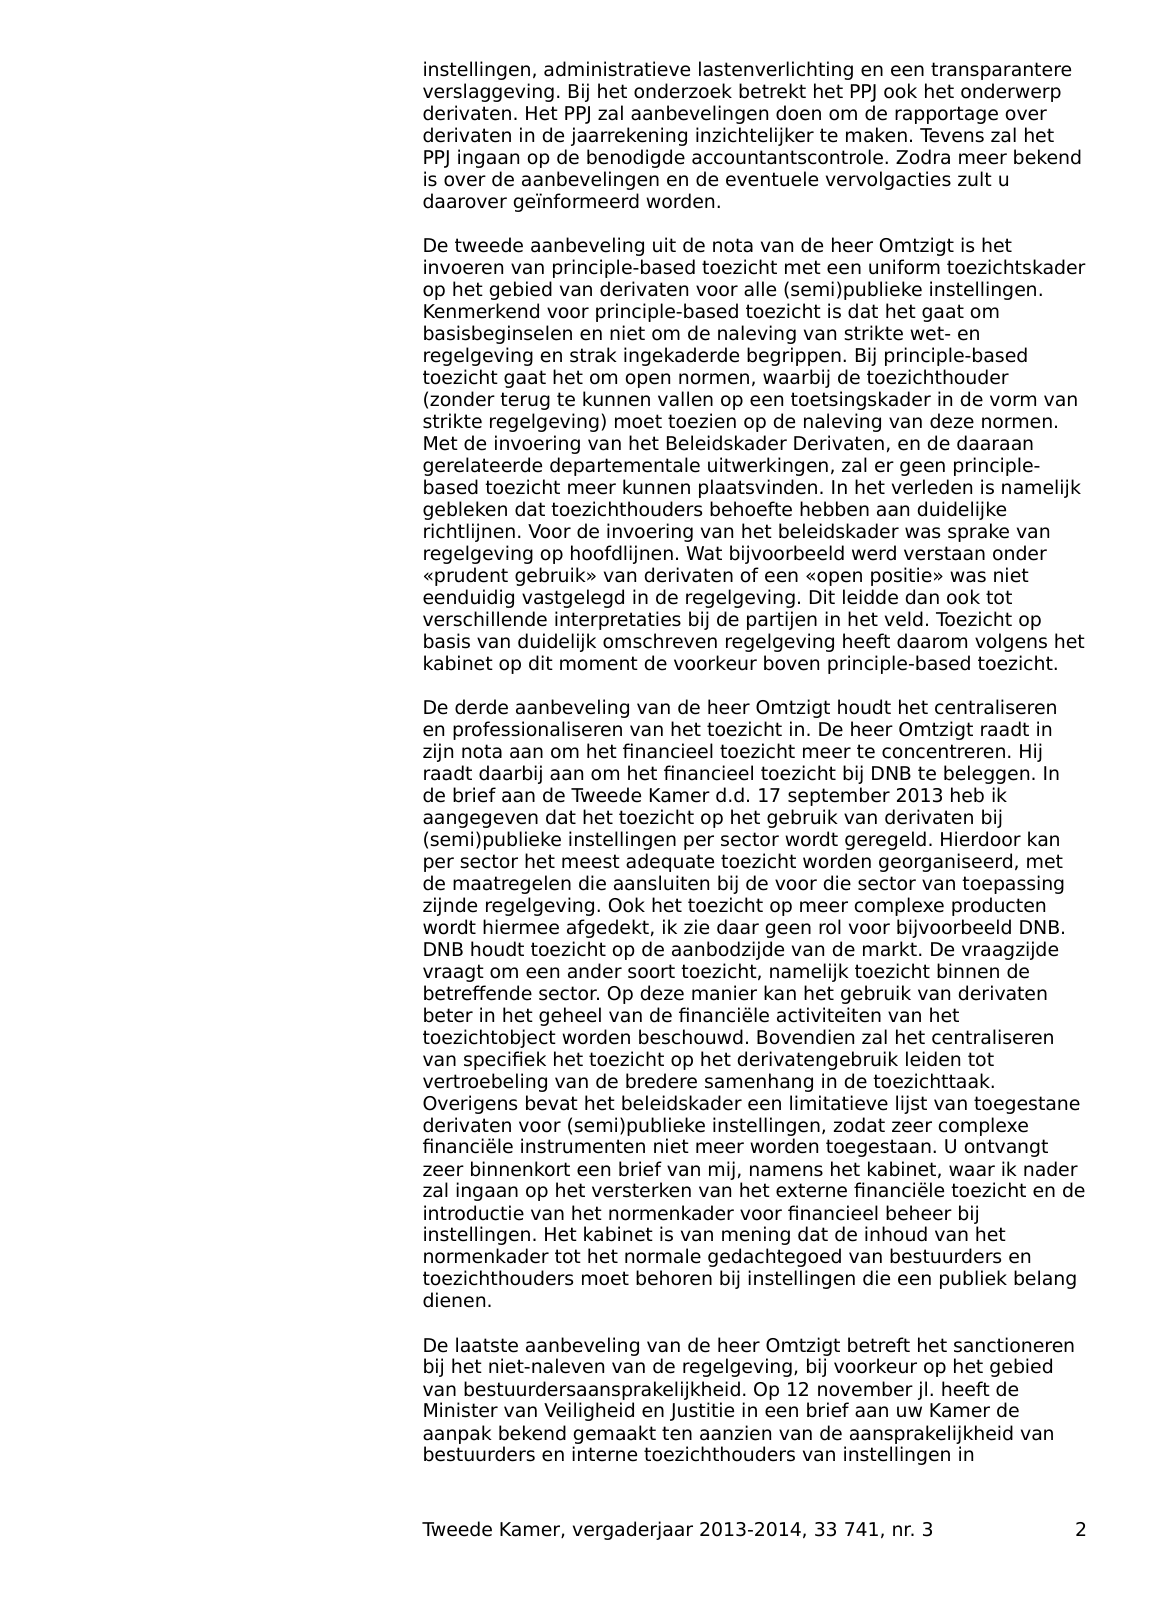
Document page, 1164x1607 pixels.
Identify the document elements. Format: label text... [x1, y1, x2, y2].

text instellingen, administratieve lastenverlichting en een transparantere verslaggeving. Bij het onderzoek betrekt het PPJ ook het onderwerp derivaten. Het PPJ zal aanbevelingen doen om de rapportage over derivaten in de jaarrekening inzichtelijker te maken. Tevens zal het PPJ ingaan op de benodigde accountantscontrole. Zodra meer bekend is over de aanbevelingen en de eventuele vervolgacties zult u daarover geïnformeerd worden. [422, 59, 1087, 213]
text De tweede aanbeveling uit de nota van de heer Omtzigt is het invoeren van principle-based toezicht met een uniform toezichtskader op het gebied van derivaten voor alle (semi)publieke instellingen. Kenmerkend voor principle-based toezicht is dat het gaat om basisbeginselen en niet om de naleving van strikte wet- en regelgeving en strak ingekaderde begrippen. Bij principle-based toezicht gaat het om open normen, waarbij de toezichthouder (zonder terug te kunnen vallen op een toetsingskader in de vorm van strikte regelgeving) moet toezien op de naleving van deze normen. Met de invoering van het Beleidskader Derivaten, en de daaraan gerelateerde departementale uitwerkingen, zal er geen principle-based toezicht meer kunnen plaatsvinden. In het verleden is namelijk gebleken dat toezichthouders behoefte hebben aan duidelijke richtlijnen. Voor de invoering van het beleidskader was sprake van regelgeving op hoofdlijnen. Wat bijvoorbeeld werd verstaan onder «prudent gebruik» van derivaten of een «open positie» was niet eenduidig vastgelegd in de regelgeving. Dit leidde dan ook tot verschillende interpretaties bij de partijen in het veld. Toezicht op basis van duidelijk omschreven regelgeving heeft daarom volgens het kabinet op dit moment de voorkeur boven principle-based toezicht. [422, 235, 1087, 675]
text De derde aanbeveling van de heer Omtzigt houdt het centraliseren en professionaliseren van het toezicht in. De heer Omtzigt raadt in zijn nota aan om het financieel toezicht meer te concentreren. Hij raadt daarbij aan om het financieel toezicht bij DNB te beleggen. In de brief aan de Tweede Kamer d.d. 17 september 2013 heb ik aangegeven dat het toezicht op het gebruik van derivaten bij (semi)publieke instellingen per sector wordt geregeld. Hierdoor kan per sector het meest adequate toezicht worden georganiseerd, met de maatregelen die aansluiten bij de voor die sector van toepassing zijnde regelgeving. Ook het toezicht op meer complexe producten wordt hiermee afgedekt, ik zie daar geen rol voor bijvoorbeeld DNB. DNB houdt toezicht op de aanbodzijde van de markt. De vraagzijde vraagt om een ander soort toezicht, namelijk toezicht binnen de betreffende sector. Op deze manier kan het gebruik van derivaten beter in het geheel van de financiële activiteiten van het toezichtobject worden beschouwd. Bovendien zal het centraliseren van specifiek het toezicht op het derivatengebruik leiden tot vertroebeling van de bredere samenhang in de toezichttaak. Overigens bevat het beleidskader een limitatieve lijst van toegestane derivaten voor (semi)publieke instellingen, zodat zeer complexe financiële instrumenten niet meer worden toegestaan. U ontvangt zeer binnenkort een brief van mij, namens het kabinet, waar ik nader zal ingaan op het versterken van het externe financiële toezicht en de introductie van het normenkader voor financieel beheer bij instellingen. Het kabinet is van mening dat de inhoud van het normenkader tot het normale gedachtegoed van bestuurders en toezichthouders moet behoren bij instellingen die een publiek belang dienen. [422, 697, 1087, 1312]
text De laatste aanbeveling van de heer Omtzigt betreft het sanctioneren bij het niet-naleven van de regelgeving, bij voorkeur op het gebied van bestuurdersaansprakelijkheid. Op 12 november jl. heeft de Minister van Veiligheid en Justitie in een brief aan uw Kamer de aanpak bekend gemaakt ten aanzien van de aansprakelijkheid van bestuurders en interne toezichthouders van instellingen in [422, 1334, 1087, 1466]
